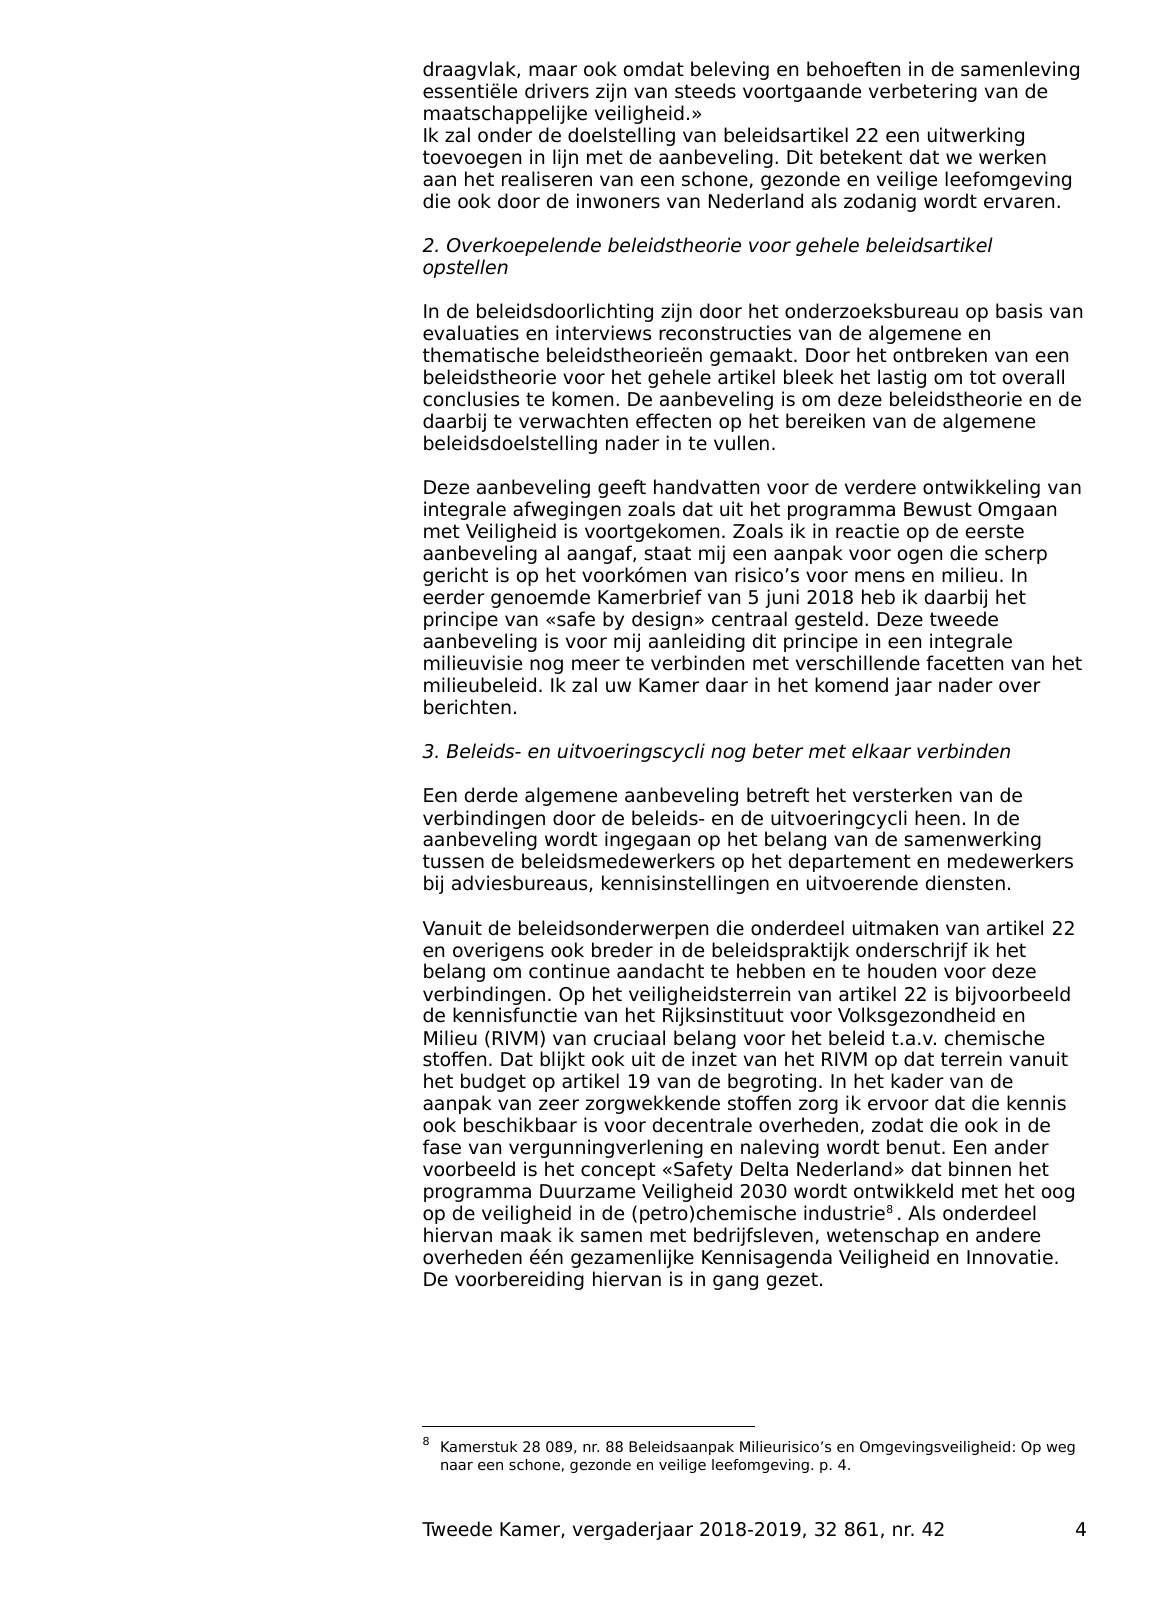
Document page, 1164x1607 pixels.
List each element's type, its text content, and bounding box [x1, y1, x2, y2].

text Ik zal onder de doelstelling van beleidsartikel 22 een uitwerking toevoegen in lijn met de aanbeveling. Dit betekent dat we werken aan het realiseren van een schone, gezonde en veilige leefomgeving die ook door de inwoners van Nederland als zodanig wordt ervaren. [422, 125, 1087, 213]
text draagvlak, maar ook omdat beleving en behoeften in de samenleving essentiële drivers zijn van steeds voortgaande verbetering van de maatschappelijke veiligheid.» [422, 59, 1087, 125]
text Vanuit de beleidsonderwerpen die onderdeel uitmaken van artikel 22 en overigens ook breder in de beleidspraktijk onderschrijf ik het belang om continue aandacht te hebben en te houden voor deze verbindingen. Op het veiligheidsterrein van artikel 22 is bijvoorbeeld de kennisfunctie van het Rijksinstituut voor Volksgezondheid en Milieu (RIVM) van cruciaal belang voor het beleid t.a.v. chemische stoffen. Dat blijkt ook uit de inzet van het RIVM op dat terrein vanuit het budget op artikel 19 van de begroting. In het kader van de aanpak van zeer zorgwekkende stoffen zorg ik ervoor dat die kennis ook beschikbaar is voor decentrale overheden, zodat die ook in de fase van vergunningverlening en naleving wordt benut. Een ander voorbeeld is het concept «Safety Delta Nederland» dat binnen het programma Duurzame Veiligheid 2030 wordt ontwikkeld met het oog op de veiligheid in de (petro)chemische industrie. Als onderdeel hiervan maak ik samen met bedrijfsleven, wetenschap en andere overheden één gezamenlijke Kennisagenda Veiligheid en Innovatie. De voorbereiding hiervan is in gang gezet. [422, 917, 1087, 1291]
subtitle 2. Overkoepelende beleidstheorie voor gehele beleidsartikel opstellen [422, 235, 1087, 279]
text Kamerstuk 28 089, nr. 88 Beleidsaanpak Milieurisico’s en Omgevingsveiligheid: Op weg naar een schone, gezonde en veilige leefomgeving. p. 4. [422, 1435, 1087, 1474]
subtitle 3. Beleids- en uitvoeringscycli nog beter met elkaar verbinden [422, 741, 1087, 763]
text In de beleidsdoorlichting zijn door het onderzoeksbureau op basis van evaluaties en interviews reconstructies van de algemene en thematische beleidstheorieën gemaakt. Door het ontbreken van een beleidstheorie voor het gehele artikel bleek het lastig om tot overall conclusies te komen. De aanbeveling is om deze beleidstheorie en de daarbij te verwachten effecten op het bereiken van de algemene beleidsdoelstelling nader in te vullen. [422, 301, 1087, 455]
text Deze aanbeveling geeft handvatten voor de verdere ontwikkeling van integrale afwegingen zoals dat uit het programma Bewust Omgaan met Veiligheid is voortgekomen. Zoals ik in reactie op de eerste aanbeveling al aangaf, staat mij een aanpak voor ogen die scherp gericht is op het voorkómen van risico’s voor mens en milieu. In eerder genoemde Kamerbrief van 5 juni 2018 heb ik daarbij het principe van «safe by design» centraal gesteld. Deze tweede aanbeveling is voor mij aanleiding dit principe in een integrale milieuvisie nog meer te verbinden met verschillende facetten van het milieubeleid. Ik zal uw Kamer daar in het komend jaar nader over berichten. [422, 477, 1087, 719]
text Een derde algemene aanbeveling betreft het versterken van de verbindingen door de beleids- en de uitvoeringcycli heen. In de aanbeveling wordt ingegaan op het belang van de samenwerking tussen de beleidsmedewerkers op het departement en medewerkers bij adviesbureaus, kennisinstellingen en uitvoerende diensten. [422, 785, 1087, 895]
